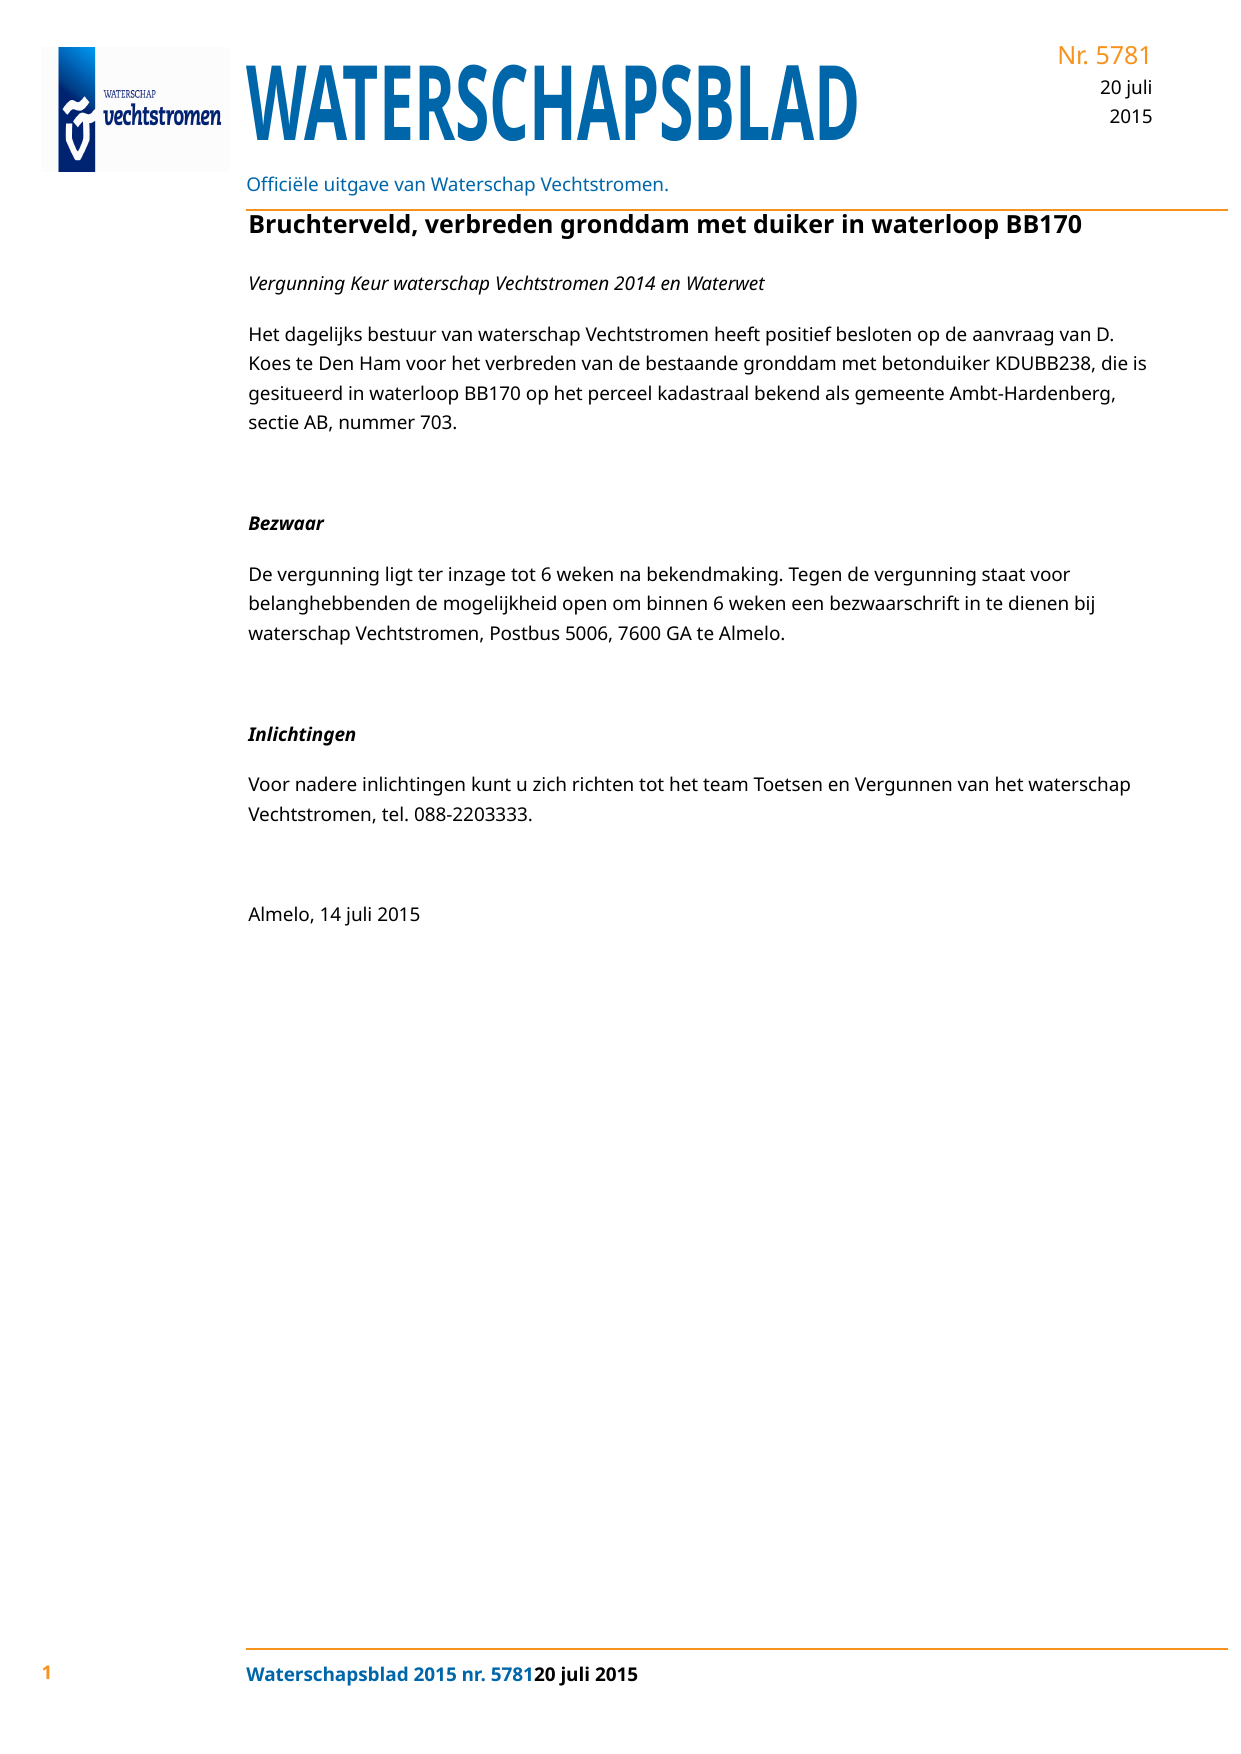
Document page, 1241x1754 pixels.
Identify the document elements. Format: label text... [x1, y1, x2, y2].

text De vergunning ligt ter inzage tot 6 weken na bekendmaking. Tegen de vergunning staat voor belanghebbenden de mogelijkheid open om binnen 6 weken een bezwaarschrift in te dienen bij waterschap Vechtstromen, Postbus 5006, 7600 GA te Almelo. [248, 561, 1152, 646]
text Voor nadere inlichtingen kunt u zich richten tot het team Toetsen en Vergunnen van het waterschap Vechtstromen, tel. 088-2203333. [248, 771, 1152, 826]
text Het dagelijks bestuur van waterschap Vechtstromen heeft positief besloten op de aanvraag van D. Koes te Den Ham voor het verbreden van de bestaande gronddam met betonduiker KDUBB238, die is gesitueerd in waterloop BB170 op het perceel kadastraal bekend als gemeente Ambt-Hardenberg, sectie AB, nummer 703. [248, 321, 1152, 435]
text Bezwaar [248, 510, 1152, 536]
text Vergunning Keur waterschap Vechtstromen 2014 en Waterwet [248, 270, 1152, 296]
text Almelo, 14 juli 2015 [248, 902, 1152, 927]
text Inlichtingen [248, 721, 1152, 746]
picture [41, 47, 231, 172]
text Bruchterveld, verbreden gronddam met duiker in waterloop BB170 [248, 211, 1152, 241]
